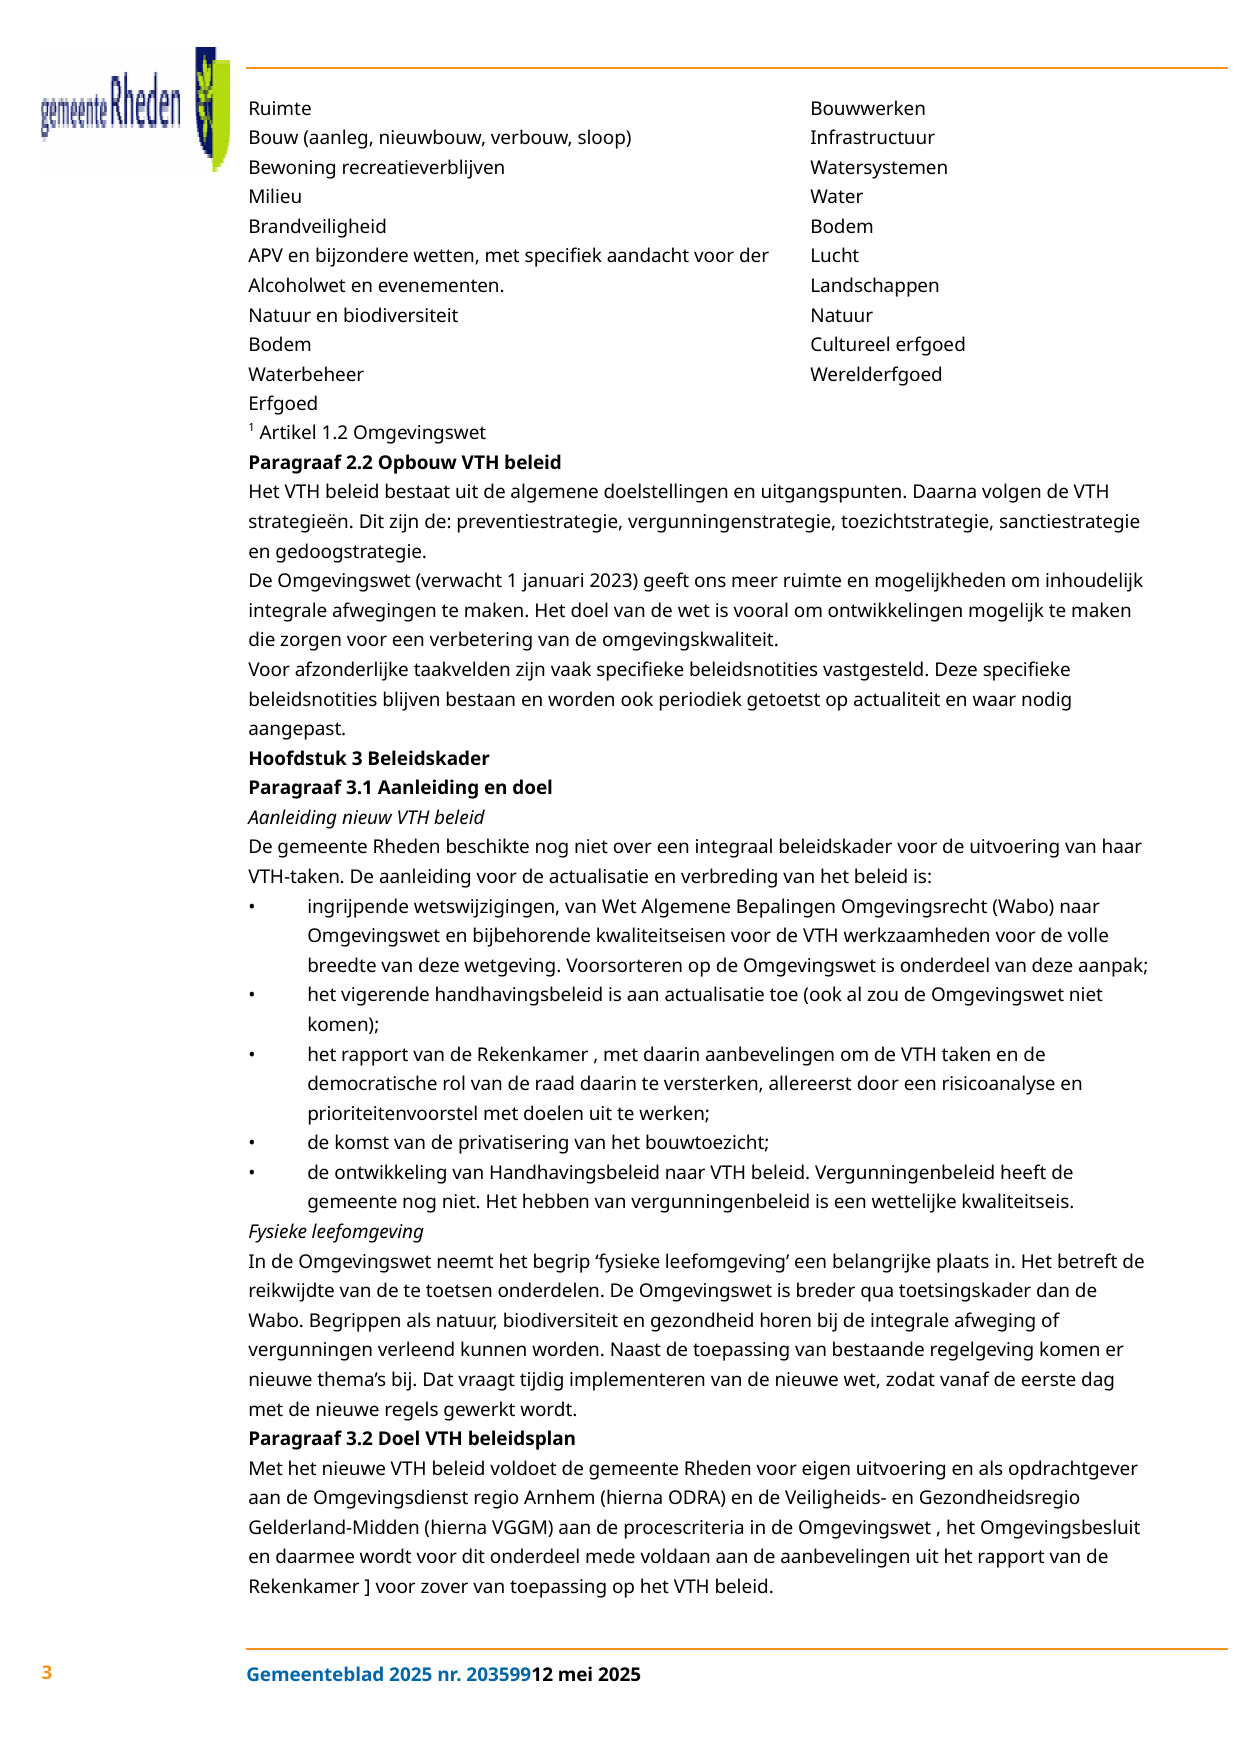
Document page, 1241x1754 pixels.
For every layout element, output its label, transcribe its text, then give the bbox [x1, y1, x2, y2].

picture [41, 47, 231, 172]
text Hoofdstuk 3 Beleidskader [248, 745, 1152, 771]
text Paragraaf 2.2 Opbouw VTH beleid [248, 449, 1152, 475]
text Paragraaf 3.2 Doel VTH beleidsplan [248, 1425, 1152, 1451]
table_cell Ruimte Bouw (aanleg, nieuwbouw, verbouw, sloop) Bewoning recreatieverblijven Milieu Brandveiligheid APV en bijzondere wetten, met specifiek aandacht voor der Alcoholwet en evenementen. Natuur en biodiversiteit Bodem Waterbeheer Erfgoed [248, 95, 810, 416]
list het rapport van de Rekenkamer , met daarin aanbevelingen om de VTH taken en de democratische rol van de raad daarin te versterken, allereerst door een risicoanalyse en prioriteitenvoorstel met doelen uit te werken; [248, 1041, 1152, 1126]
table_cell Bouwwerken Infrastructuur Watersystemen Water Bodem Lucht Landschappen Natuur Cultureel erfgoed Werelderfgoed [810, 95, 1152, 416]
list de ontwikkeling van Handhavingsbeleid naar VTH beleid. Vergunningenbeleid heeft de gemeente nog niet. Het hebben van vergunningenbeleid is een wettelijke kwaliteitseis. [248, 1159, 1152, 1214]
text Paragraaf 3.1 Aanleiding en doel [248, 774, 1152, 800]
text In de Omgevingswet neemt het begrip ‘fysieke leefomgeving’ een belangrijke plaats in. Het betreft de reikwijdte van de te toetsen onderdelen. De Omgevingswet is breder qua toetsingskader dan de Wabo. Begrippen als natuur, biodiversiteit en gezondheid horen bij de integrale afweging of vergunningen verleend kunnen worden. Naast de toepassing van bestaande regelgeving komen er nieuwe thema’s bij. Dat vraagt tijdig implementeren van de nieuwe wet, zodat vanaf de eerste dag met de nieuwe regels gewerkt wordt. [248, 1248, 1152, 1422]
text De gemeente Rheden beschikte nog niet over een integraal beleidskader voor de uitvoering van haar VTH-taken. De aanleiding voor de actualisatie en verbreding van het beleid is: [248, 834, 1152, 889]
list het vigerende handhavingsbeleid is aan actualisatie toe (ook al zou de Omgevingswet niet komen); [248, 982, 1152, 1037]
text Met het nieuwe VTH beleid voldoet de gemeente Rheden voor eigen uitvoering en als opdrachtgever aan de Omgevingsdienst regio Arnhem (hierna ODRA) en de Veiligheids- en Gezondheidsregio Gelderland-Midden (hierna VGGM) aan de procescriteria in de Omgevingswet , het Omgevingsbesluit en daarmee wordt voor dit onderdeel mede voldaan aan de aanbevelingen uit het rapport van de Rekenkamer ] voor zover van toepassing op het VTH beleid. [248, 1455, 1152, 1599]
list ingrijpende wetswijzigingen, van Wet Algemene Bepalingen Omgevingsrecht (Wabo) naar Omgevingswet en bijbehorende kwaliteitseisen voor de VTH werkzaamheden voor de volle breedte van deze wetgeving. Voorsorteren op de Omgevingswet is onderdeel van deze aanpak; [248, 893, 1152, 978]
text 1 Artikel 1.2 Omgevingswet [248, 419, 1152, 445]
text Fysieke leefomgeving [248, 1218, 1152, 1244]
text Voor afzonderlijke taakvelden zijn vaak specifieke beleidsnotities vastgesteld. Deze specifieke beleidsnotities blijven bestaan en worden ook periodiek getoetst op actualiteit en waar nodig aangepast. [248, 656, 1152, 741]
text De Omgevingswet (verwacht 1 januari 2023) geeft ons meer ruimte en mogelijkheden om inhoudelijk integrale afwegingen te maken. Het doel van de wet is vooral om ontwikkelingen mogelijk te maken die zorgen voor een verbetering van de omgevingskwaliteit. [248, 567, 1152, 652]
text Aanleiding nieuw VTH beleid [248, 804, 1152, 830]
text Het VTH beleid bestaat uit de algemene doelstellingen en uitgangspunten. Daarna volgen de VTH strategieën. Dit zijn de: preventiestrategie, vergunningenstrategie, toezichtstrategie, sanctiestrategie en gedoogstrategie. [248, 479, 1152, 564]
list de komst van de privatisering van het bouwtoezicht; [248, 1129, 1152, 1155]
